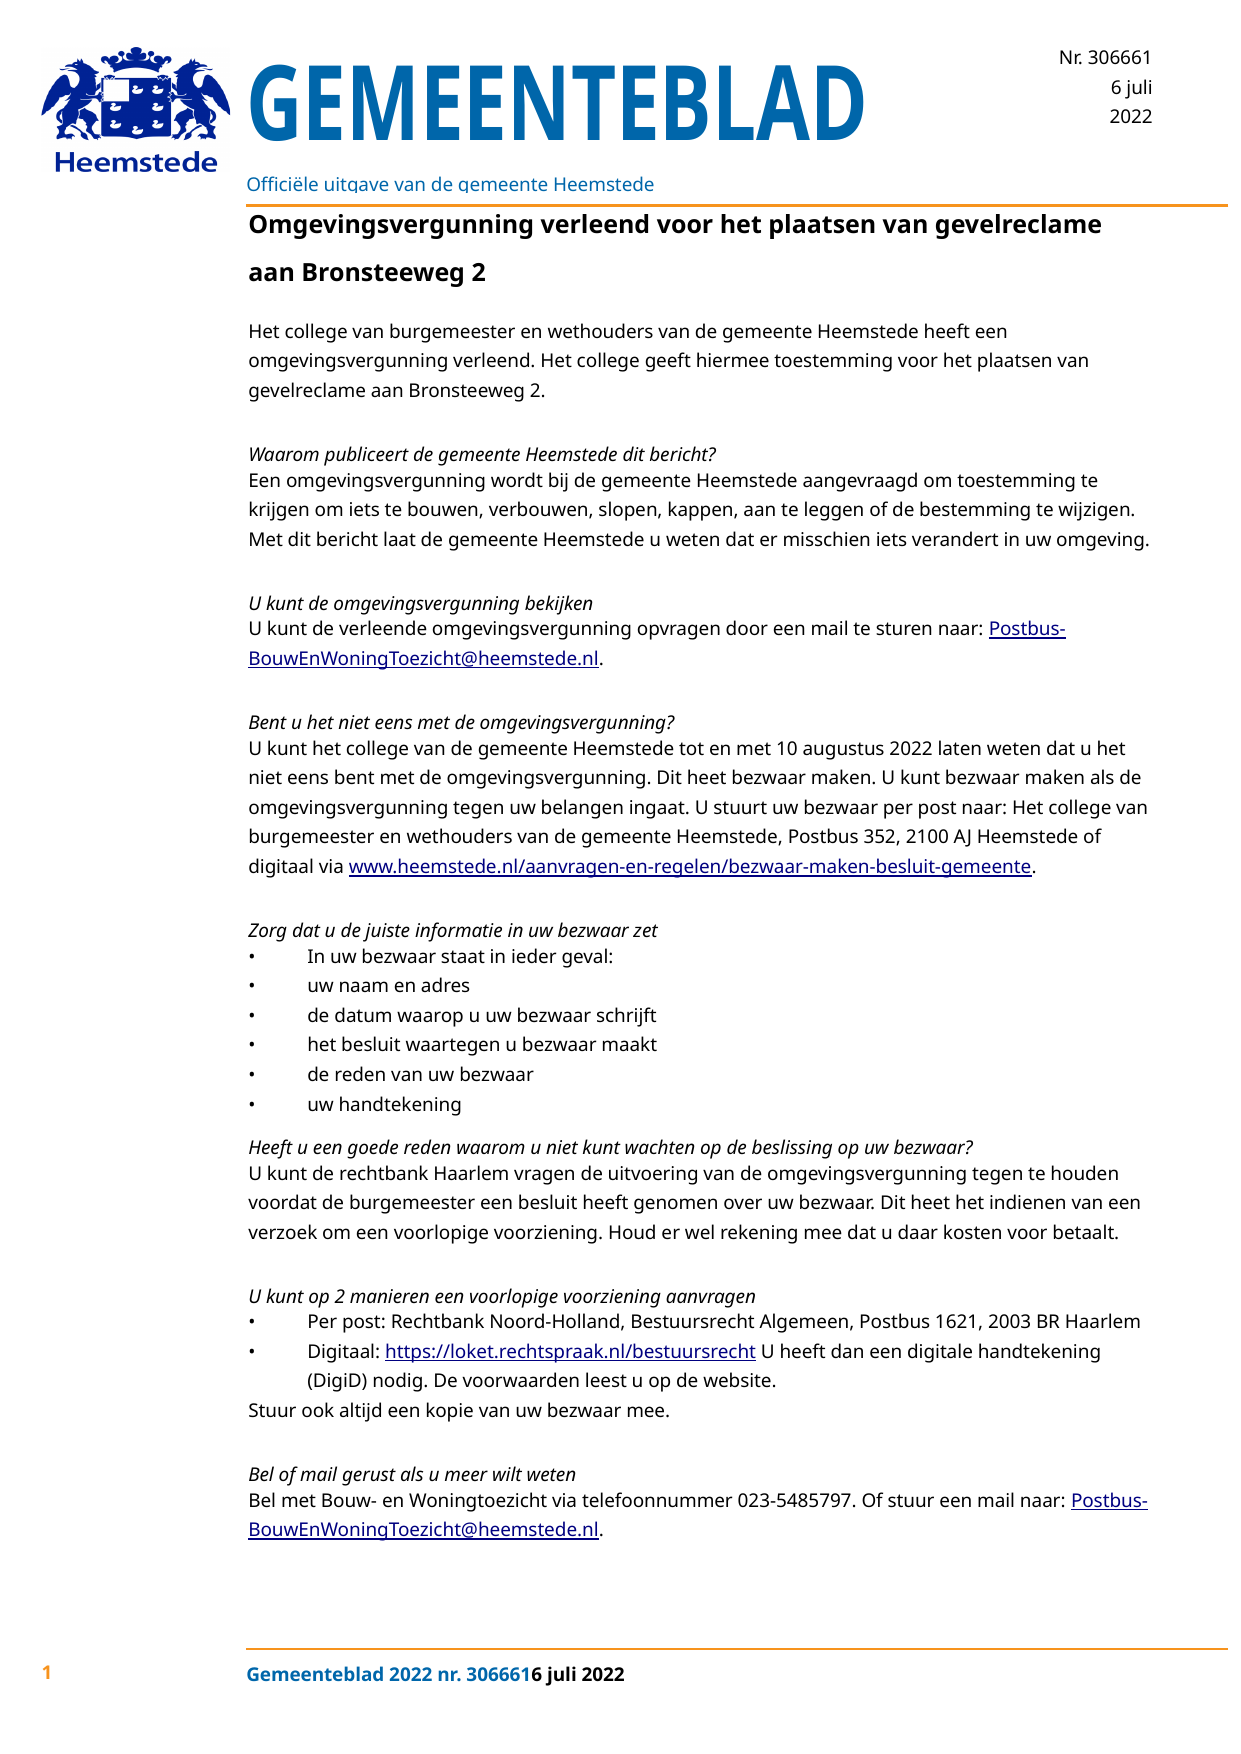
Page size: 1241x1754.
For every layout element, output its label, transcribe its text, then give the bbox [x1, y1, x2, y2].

list het besluit waartegen u bezwaar maakt [248, 1032, 1152, 1057]
text U kunt de rechtbank Haarlem vragen de uitvoering van de omgevingsvergunning tegen te houden voordat de burgemeester een besluit heeft genomen over uw bezwaar. Dit heet het indienen van een verzoek om een voorlopige voorziening. Houd er wel rekening mee dat u daar kosten voor betaalt. [248, 1160, 1152, 1244]
list de reden van uw bezwaar [248, 1061, 1152, 1087]
text U kunt de omgevingsvergunning bekijken [248, 590, 1152, 616]
text Een omgevingsvergunning wordt bij de gemeente Heemstede aangevraagd om toestemming te krijgen om iets te bouwen, verbouwen, slopen, kappen, aan te leggen of de bestemming te wijzigen. Met dit bericht laat de gemeente Heemstede u weten dat er misschien iets verandert in uw omgeving. [248, 467, 1152, 552]
picture [41, 47, 231, 172]
list Digitaal: https://loket.rechtspraak.nl/bestuursrecht U heeft dan een digitale handtekening (DigiD) nodig. De voorwaarden leest u op de website. [248, 1338, 1152, 1393]
text Bent u het niet eens met de omgevingsvergunning? [248, 709, 1152, 735]
list In uw bezwaar staat in ieder geval: [248, 943, 1152, 969]
text U kunt het college van de gemeente Heemstede tot en met 10 augustus 2022 laten weten dat u het niet eens bent met de omgevingsvergunning. Dit heet bezwaar maken. U kunt bezwaar maken als de omgevingsvergunning tegen uw belangen ingaat. U stuurt uw bezwaar per post naar: Het college van burgemeester en wethouders van de gemeente Heemstede, Postbus 352, 2100 AJ Heemstede of digitaal via www.heemstede.nl/aanvragen-en-regelen/bezwaar-maken-besluit-gemeente. [248, 735, 1152, 879]
text Bel of mail gerust als u meer wilt weten [248, 1461, 1152, 1487]
list Per post: Rechtbank Noord-Holland, Bestuursrecht Algemeen, Postbus 1621, 2003 BR Haarlem [248, 1308, 1152, 1334]
text U kunt de verleende omgevingsvergunning opvragen door een mail te sturen naar: Postbus-BouwEnWoningToezicht@heemstede.nl. [248, 616, 1152, 671]
text Stuur ook altijd een kopie van uw bezwaar mee. [248, 1397, 1152, 1423]
text Omgevingsvergunning verleend voor het plaatsen van gevelreclame aan Bronsteeweg 2 [248, 207, 1152, 288]
list uw handtekening [248, 1091, 1152, 1117]
text U kunt op 2 manieren een voorlopige voorziening aanvragen [248, 1283, 1152, 1308]
list de datum waarop u uw bezwaar schrijft [248, 1002, 1152, 1028]
text Zorg dat u de juiste informatie in uw bezwaar zet [248, 917, 1152, 943]
text Bel met Bouw- en Woningtoezicht via telefoonnummer 023-5485797. Of stuur een mail naar: Postbus-BouwEnWoningToezicht@heemstede.nl. [248, 1487, 1152, 1542]
text Het college van burgemeester en wethouders van de gemeente Heemstede heeft een omgevingsvergunning verleend. Het college geeft hiermee toestemming voor het plaatsen van gevelreclame aan Bronsteeweg 2. [248, 318, 1152, 403]
list uw naam en adres [248, 972, 1152, 998]
text Heeft u een goede reden waarom u niet kunt wachten op de beslissing op uw bezwaar? [248, 1134, 1152, 1160]
text Waarom publiceert de gemeente Heemstede dit bericht? [248, 441, 1152, 467]
